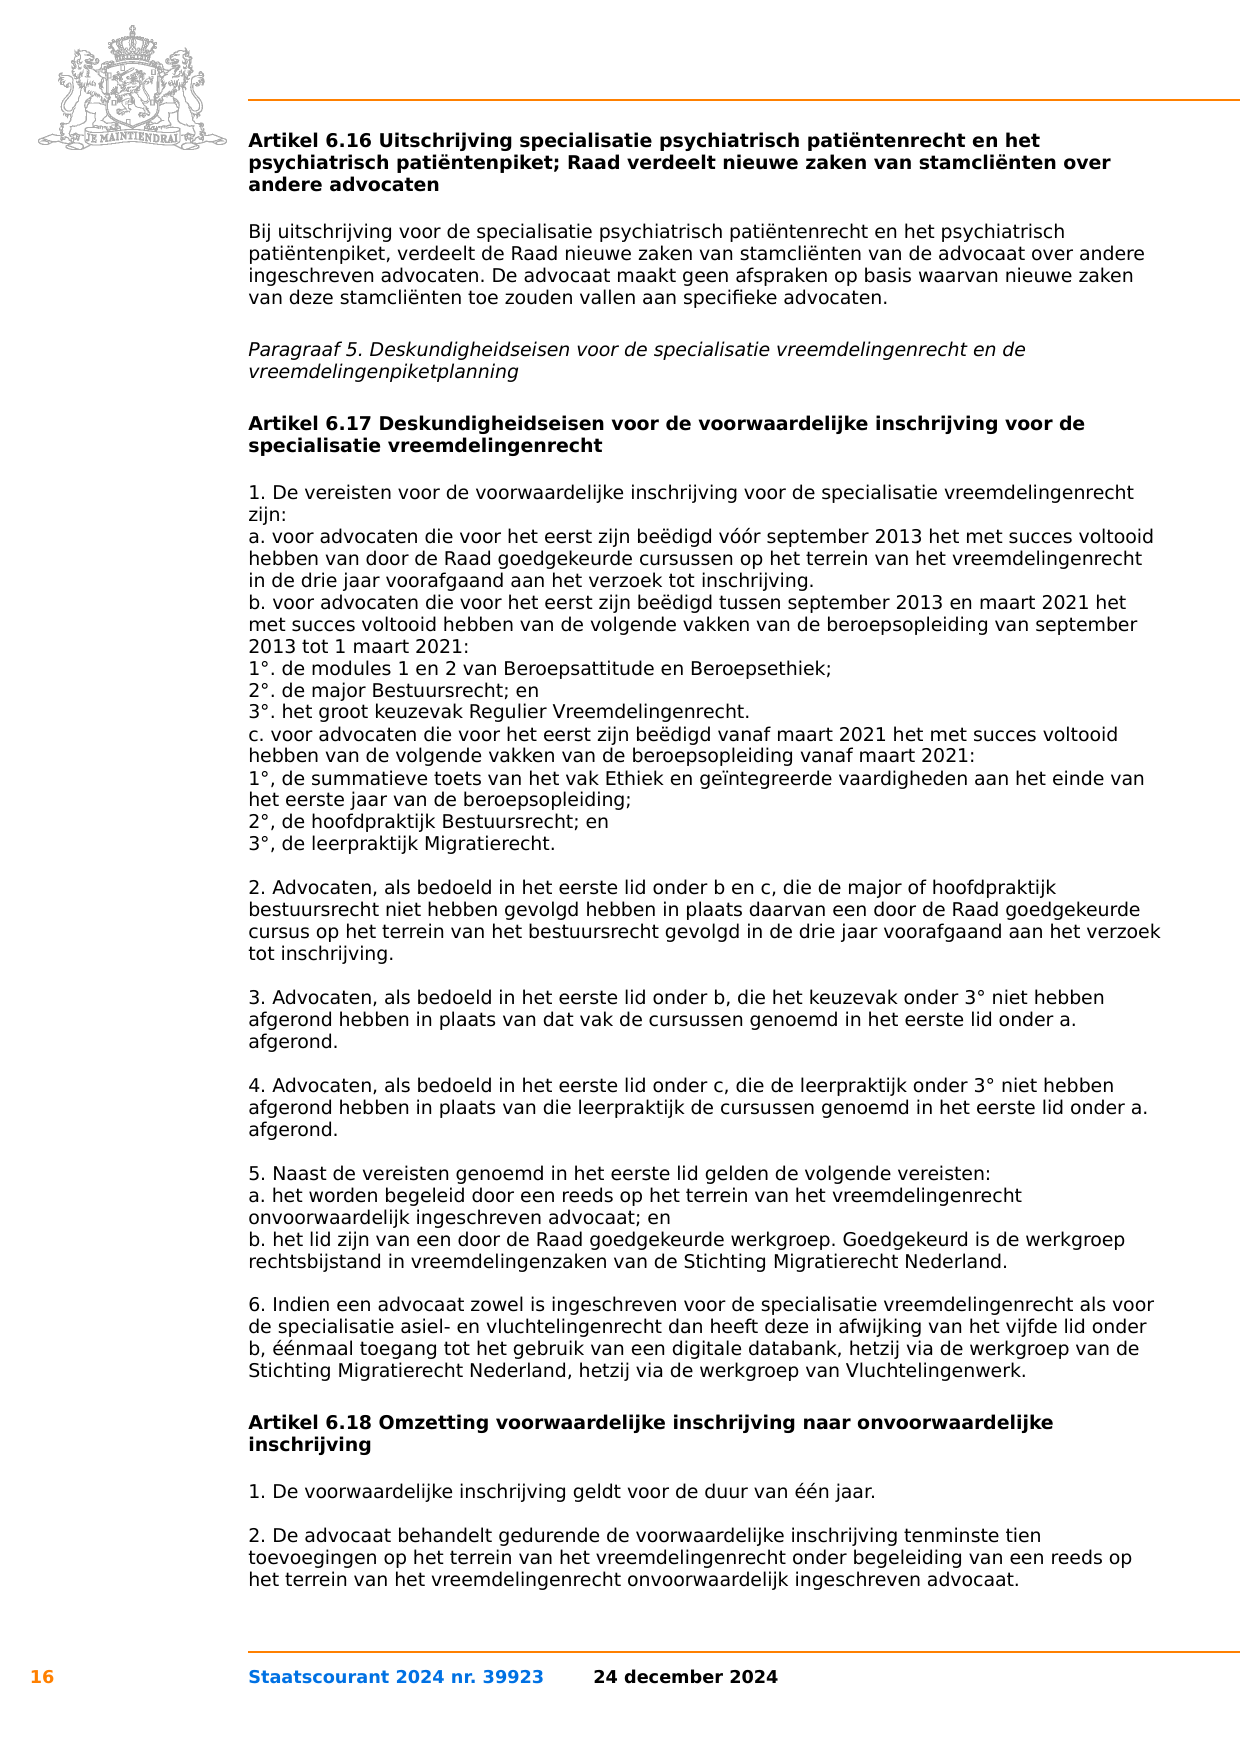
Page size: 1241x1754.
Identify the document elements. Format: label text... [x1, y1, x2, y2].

text Bij uitschrijving voor de specialisatie psychiatrisch patiëntenrecht en het psychiatrisch patiëntenpiket, verdeelt de Raad nieuwe zaken van stamcliënten van de advocaat over andere ingeschreven advocaten. De advocaat maakt geen afspraken op basis waarvan nieuwe zaken van deze stamcliënten toe zouden vallen aan specifieke advocaten. [248, 221, 1163, 309]
text 1. De voorwaardelijke inschrijving geldt voor de duur van één jaar. [248, 1481, 1163, 1503]
text 2. De advocaat behandelt gedurende de voorwaardelijke inschrijving tenminste tien toevoegingen op het terrein van het vreemdelingenrecht onder begeleiding van een reeds op het terrein van het vreemdelingenrecht onvoorwaardelijk ingeschreven advocaat. [248, 1525, 1163, 1591]
text 3°, de leerpraktijk Migratierecht. [248, 833, 1163, 855]
subtitle Artikel 6.18 Omzetting voorwaardelijke inschrijving naar onvoorwaardelijke inschrijving [248, 1412, 1163, 1456]
text c. voor advocaten die voor het eerst zijn beëdigd vanaf maart 2021 het met succes voltooid hebben van de volgende vakken van de beroepsopleiding vanaf maart 2021: [248, 723, 1163, 767]
subtitle Paragraaf 5. Deskundigheidseisen voor de specialisatie vreemdelingenrecht en de vreemdelingenpiketplanning [248, 339, 1163, 383]
text 1°, de summatieve toets van het vak Ethiek en geïntegreerde vaardigheden aan het einde van het eerste jaar van de beroepsopleiding; [248, 767, 1163, 811]
text b. het lid zijn van een door de Raad goedgekeurde werkgroep. Goedgekeurd is de werkgroep rechtsbijstand in vreemdelingenzaken van de Stichting Migratierecht Nederland. [248, 1228, 1163, 1272]
picture [38, 25, 227, 150]
text b. voor advocaten die voor het eerst zijn beëdigd tussen september 2013 en maart 2021 het met succes voltooid hebben van de volgende vakken van de beroepsopleiding van september 2013 tot 1 maart 2021: [248, 592, 1163, 657]
text 5. Naast de vereisten genoemd in het eerste lid gelden de volgende vereisten: [248, 1163, 1163, 1184]
text 2. Advocaten, als bedoeld in het eerste lid onder b en c, die de major of hoofdpraktijk bestuursrecht niet hebben gevolgd hebben in plaats daarvan een door de Raad goedgekeurde cursus op het terrein van het bestuursrecht gevolgd in de drie jaar voorafgaand aan het verzoek tot inschrijving. [248, 877, 1163, 965]
text a. voor advocaten die voor het eerst zijn beëdigd vóór september 2013 het met succes voltooid hebben van door de Raad goedgekeurde cursussen op het terrein van het vreemdelingenrecht in de drie jaar voorafgaand aan het verzoek tot inschrijving. [248, 526, 1163, 592]
text 1. De vereisten voor de voorwaardelijke inschrijving voor de specialisatie vreemdelingenrecht zijn: [248, 482, 1163, 526]
text 6. Indien een advocaat zowel is ingeschreven voor de specialisatie vreemdelingenrecht als voor de specialisatie asiel- en vluchtelingenrecht dan heeft deze in afwijking van het vijfde lid onder b, éénmaal toegang tot het gebruik van een digitale databank, hetzij via de werkgroep van de Stichting Migratierecht Nederland, hetzij via de werkgroep van Vluchtelingenwerk. [248, 1294, 1163, 1382]
text 1°. de modules 1 en 2 van Beroepsattitude en Beroepsethiek; [248, 657, 1163, 679]
text 2°. de major Bestuursrecht; en [248, 679, 1163, 701]
subtitle Artikel 6.16 Uitschrijving specialisatie psychiatrisch patiëntenrecht en het psychiatrisch patiëntenpiket; Raad verdeelt nieuwe zaken van stamcliënten over andere advocaten [248, 130, 1163, 196]
text a. het worden begeleid door een reeds op het terrein van het vreemdelingenrecht onvoorwaardelijk ingeschreven advocaat; en [248, 1184, 1163, 1228]
text 2°, de hoofdpraktijk Bestuursrecht; en [248, 811, 1163, 833]
text 3°. het groot keuzevak Regulier Vreemdelingenrecht. [248, 701, 1163, 723]
subtitle Artikel 6.17 Deskundigheidseisen voor de voorwaardelijke inschrijving voor de specialisatie vreemdelingenrecht [248, 413, 1163, 457]
text 3. Advocaten, als bedoeld in het eerste lid onder b, die het keuzevak onder 3° niet hebben afgerond hebben in plaats van dat vak de cursussen genoemd in het eerste lid onder a. afgerond. [248, 987, 1163, 1053]
text 4. Advocaten, als bedoeld in het eerste lid onder c, die de leerpraktijk onder 3° niet hebben afgerond hebben in plaats van die leerpraktijk de cursussen genoemd in het eerste lid onder a. afgerond. [248, 1075, 1163, 1141]
